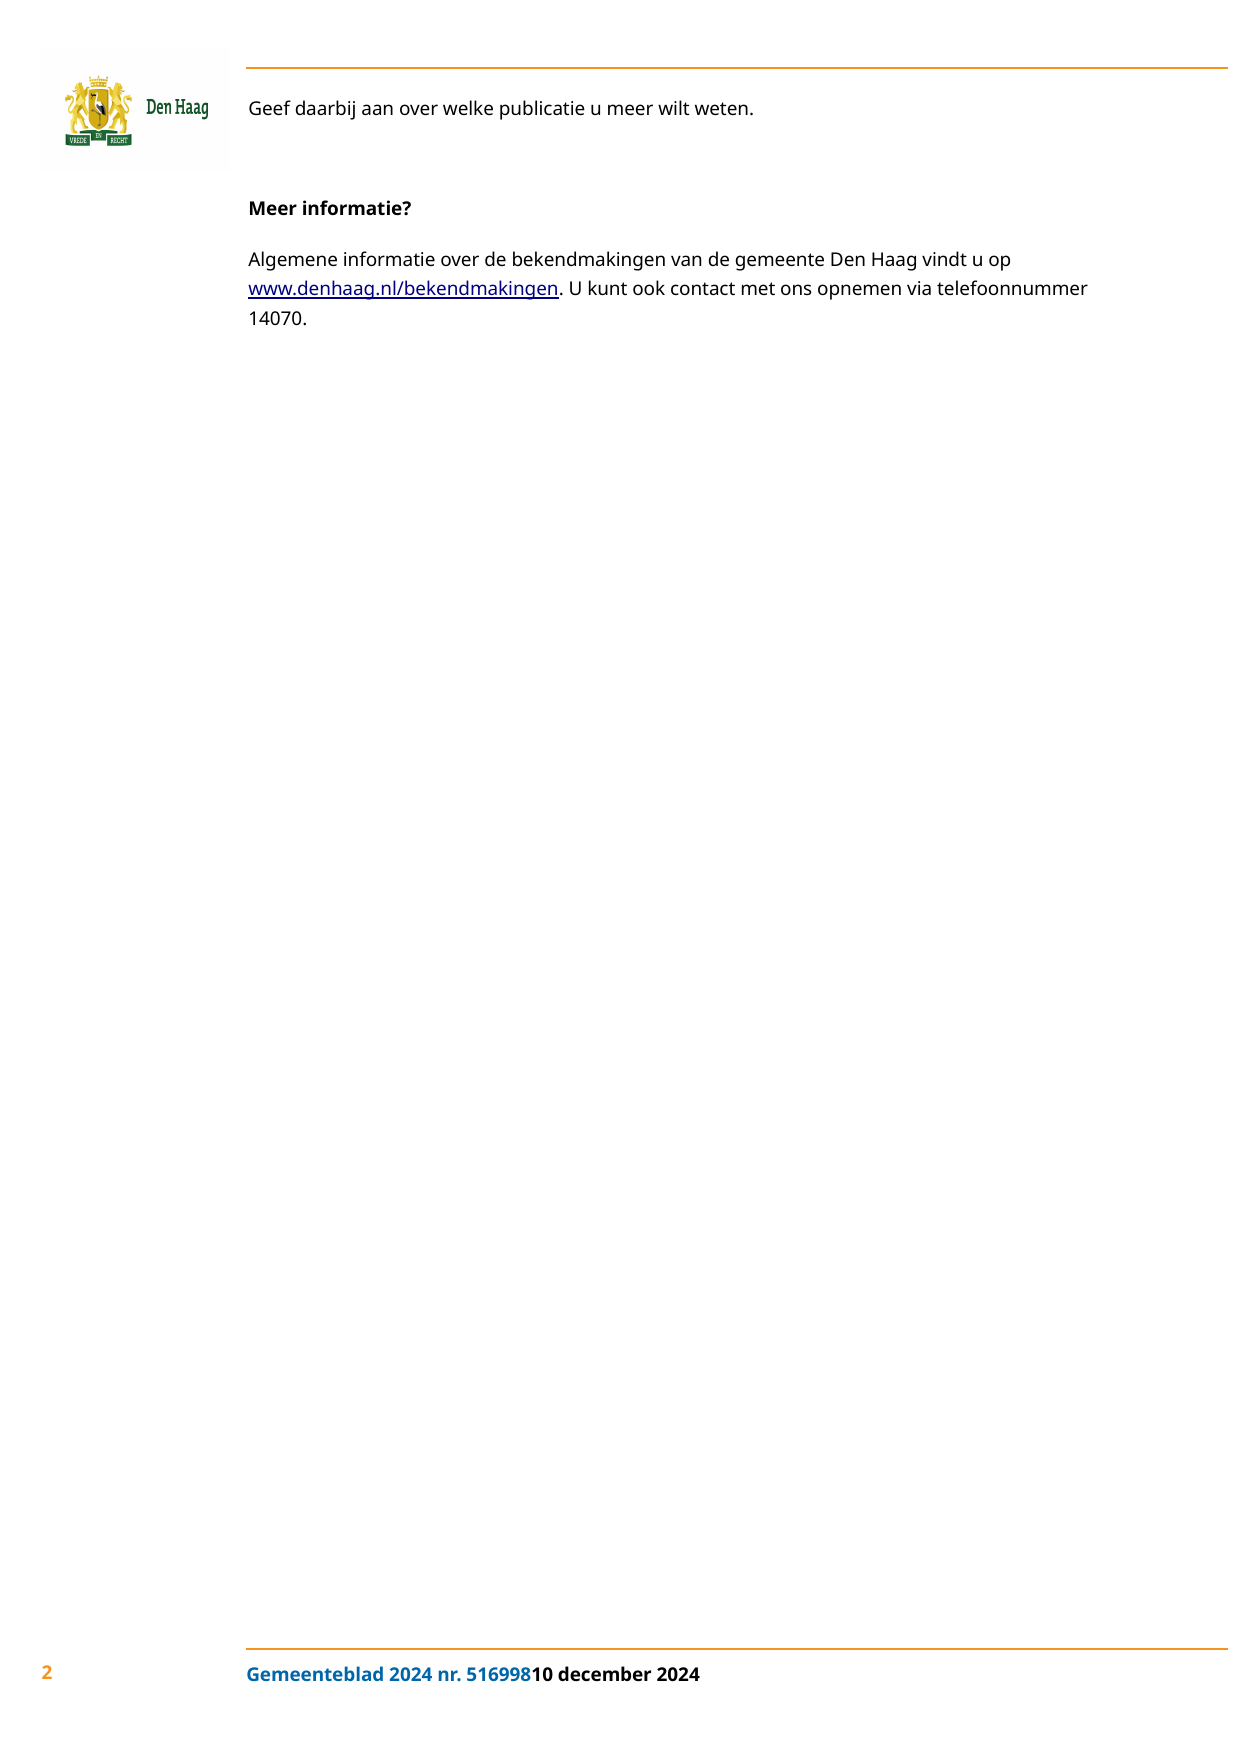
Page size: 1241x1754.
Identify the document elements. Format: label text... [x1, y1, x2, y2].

text Algemene informatie over de bekendmakingen van de gemeente Den Haag vindt u op www.denhaag.nl/bekendmakingen. U kunt ook contact met ons opnemen via telefoonnummer 14070. [248, 246, 1152, 331]
text Geef daarbij aan over welke publicatie u meer wilt weten. [248, 95, 1152, 121]
text Meer informatie? [248, 196, 1152, 221]
picture [41, 47, 231, 172]
